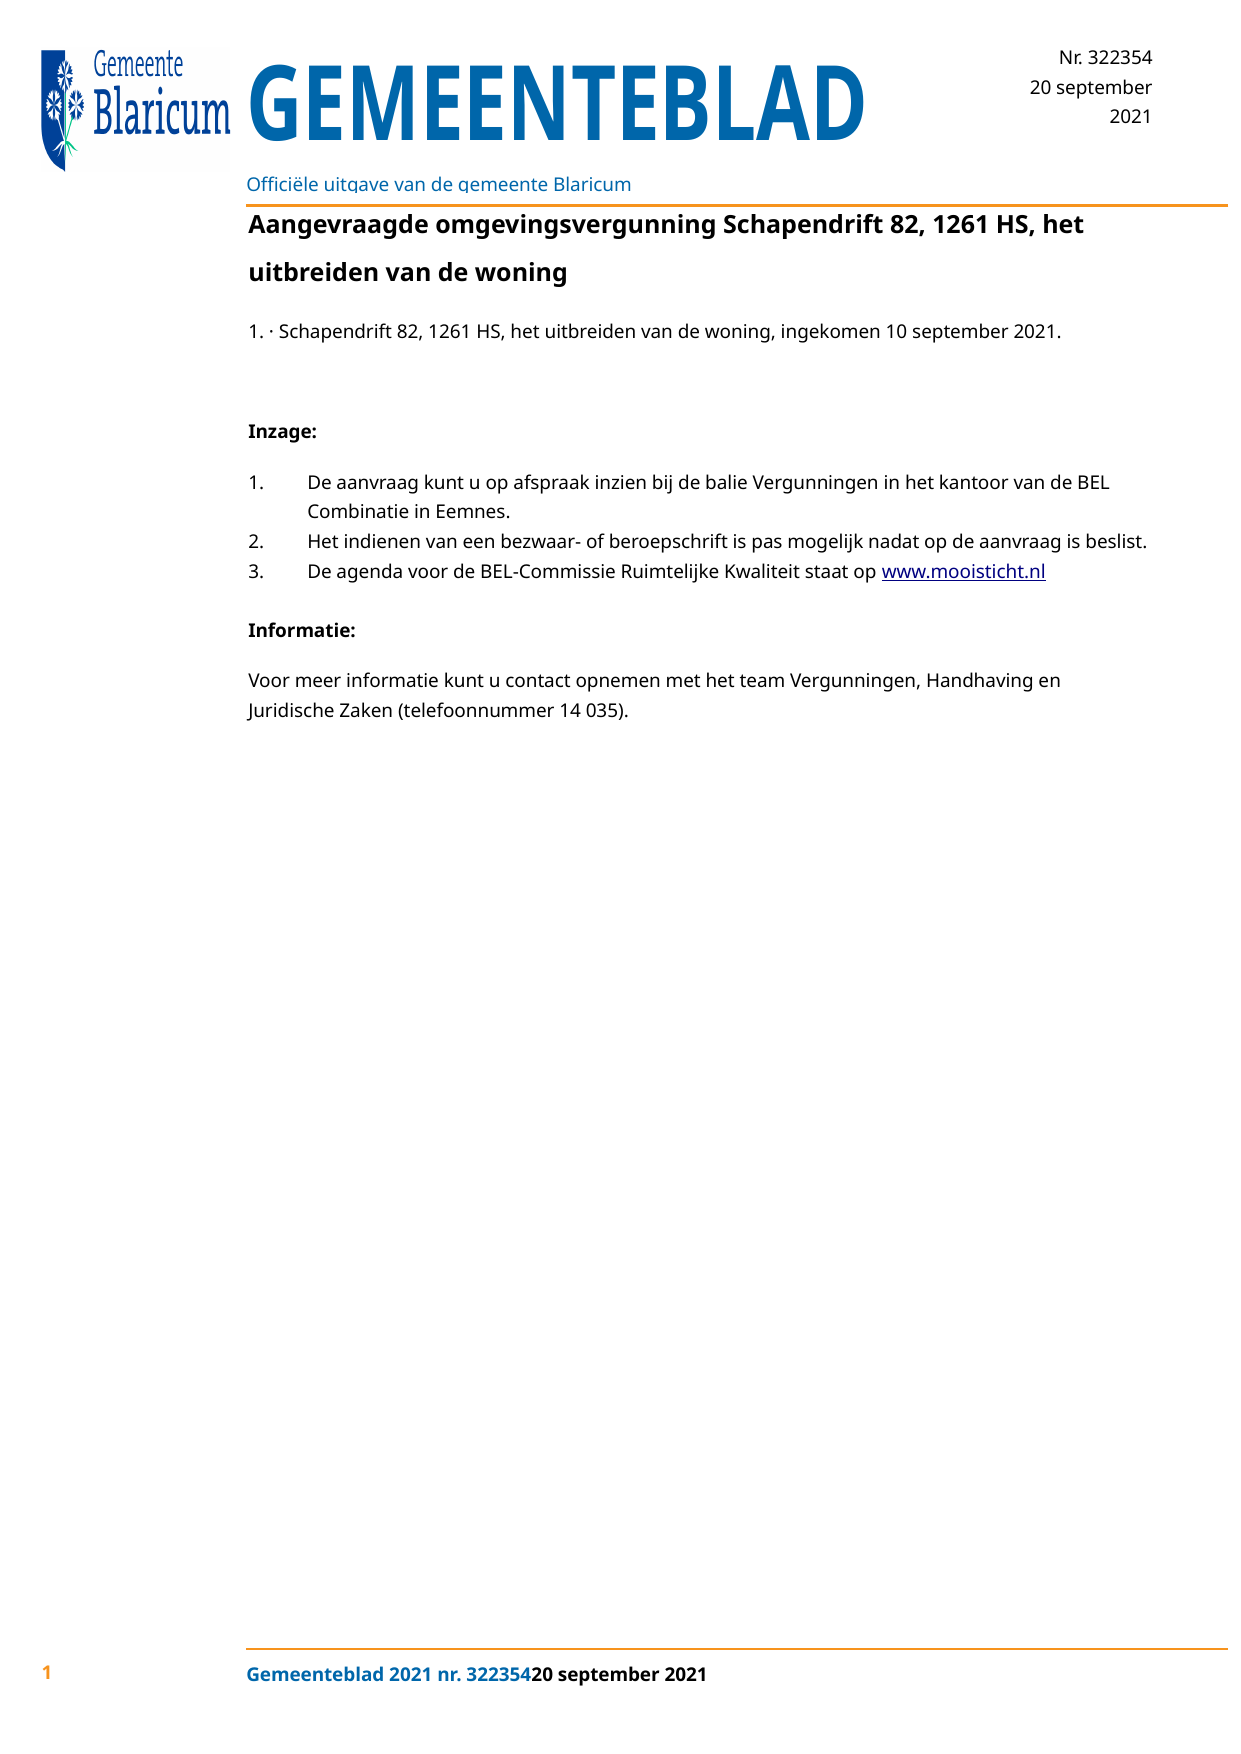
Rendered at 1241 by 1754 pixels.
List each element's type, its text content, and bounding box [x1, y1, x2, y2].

text Voor meer informatie kunt u contact opnemen met het team Vergunningen, Handhaving en Juridische Zaken (telefoonnummer 14 035). [248, 667, 1152, 723]
picture [41, 47, 231, 172]
list De agenda voor de BEL-Commissie Ruimtelijke Kwaliteit staat op www.mooisticht.nl [248, 558, 1152, 584]
text 1. · Schapendrift 82, 1261 HS, het uitbreiden van de woning, ingekomen 10 september 2021. [248, 318, 1152, 344]
list Het indienen van een bezwaar- of beroepschrift is pas mogelijk nadat op de aanvraag is beslist. [248, 528, 1152, 554]
text Inzage: [248, 419, 1152, 444]
list De aanvraag kunt u op afspraak inzien bij de balie Vergunningen in het kantoor van de BEL Combinatie in Eemnes. [248, 469, 1152, 524]
text Informatie: [248, 617, 1152, 643]
text Aangevraagde omgevingsvergunning Schapendrift 82, 1261 HS, het uitbreiden van de woning [248, 207, 1152, 288]
